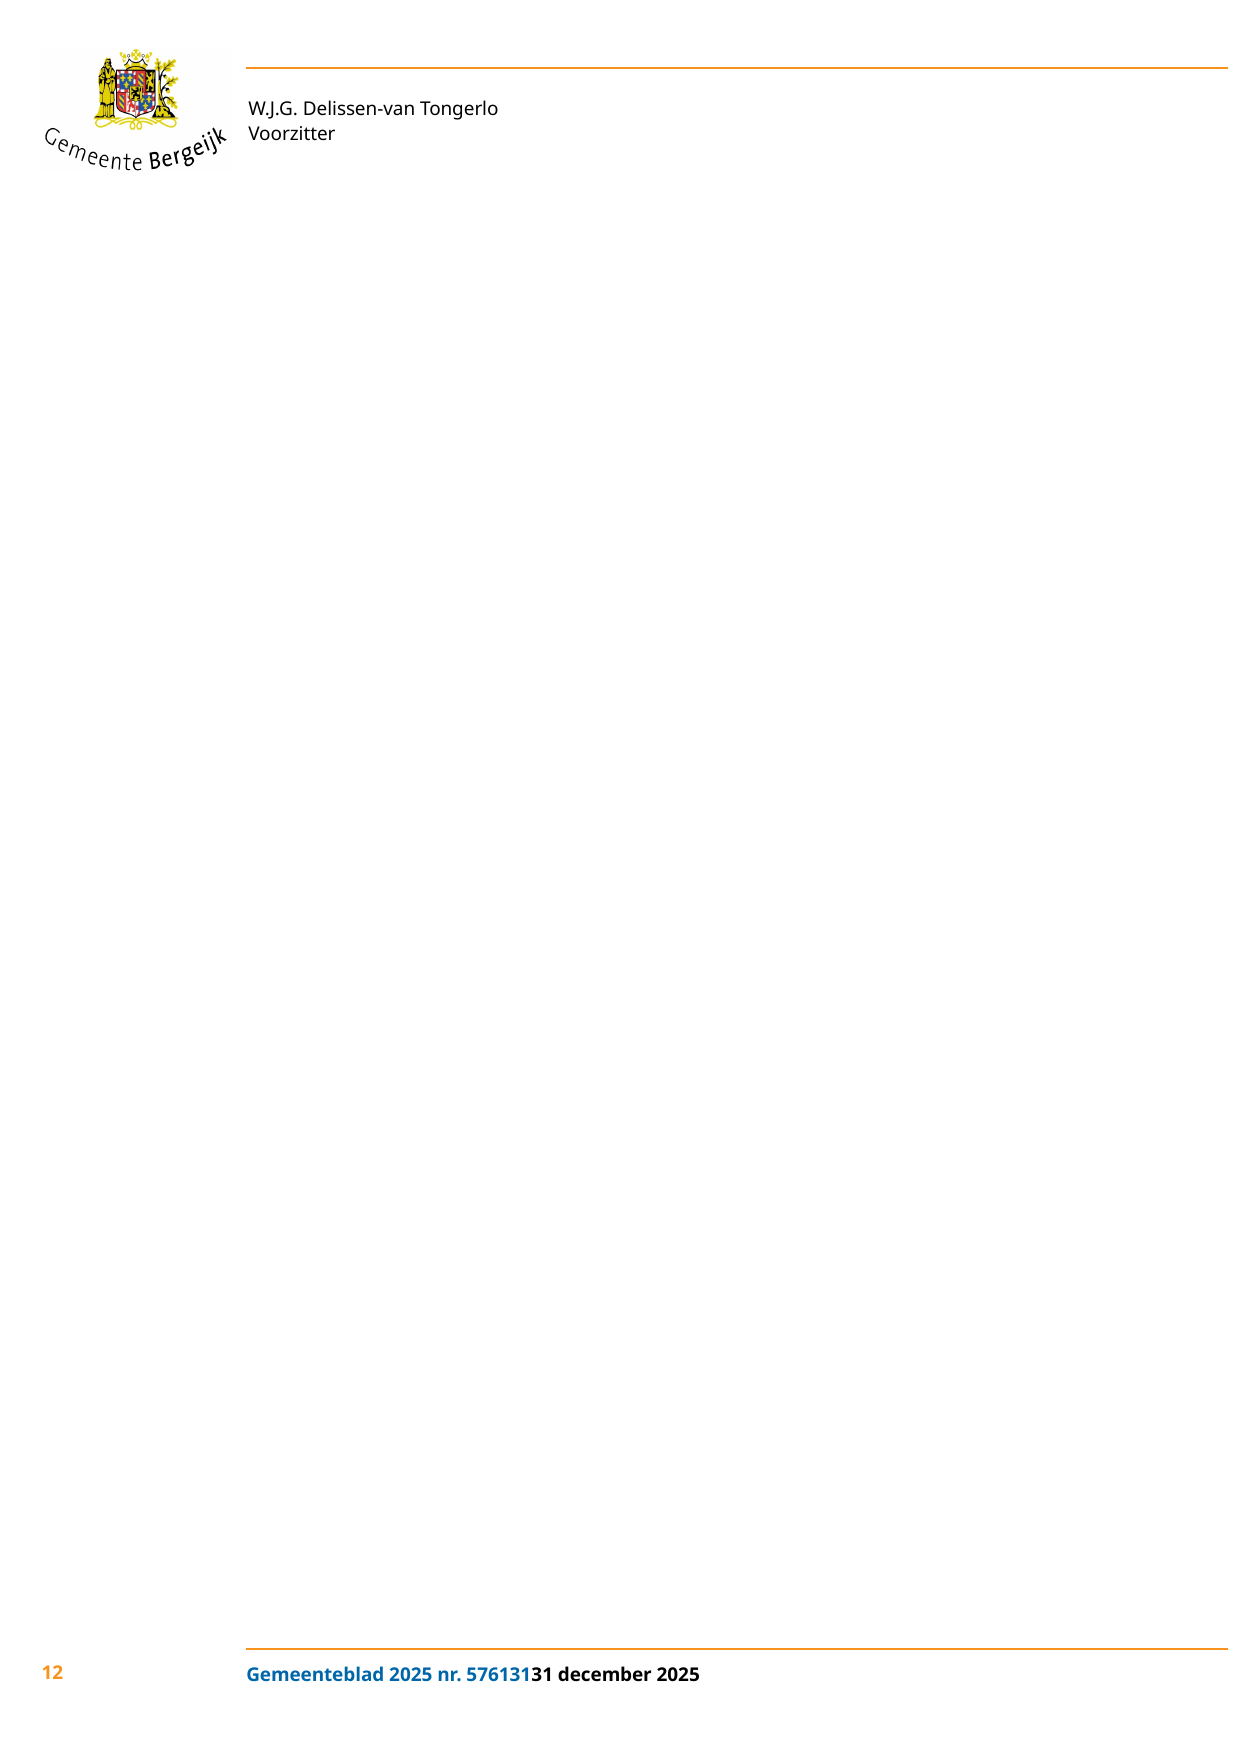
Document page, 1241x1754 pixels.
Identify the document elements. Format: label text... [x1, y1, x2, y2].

text Voorzitter [248, 121, 1152, 146]
text W.J.G. Delissen-van Tongerlo [248, 95, 1152, 121]
picture [41, 47, 231, 172]
